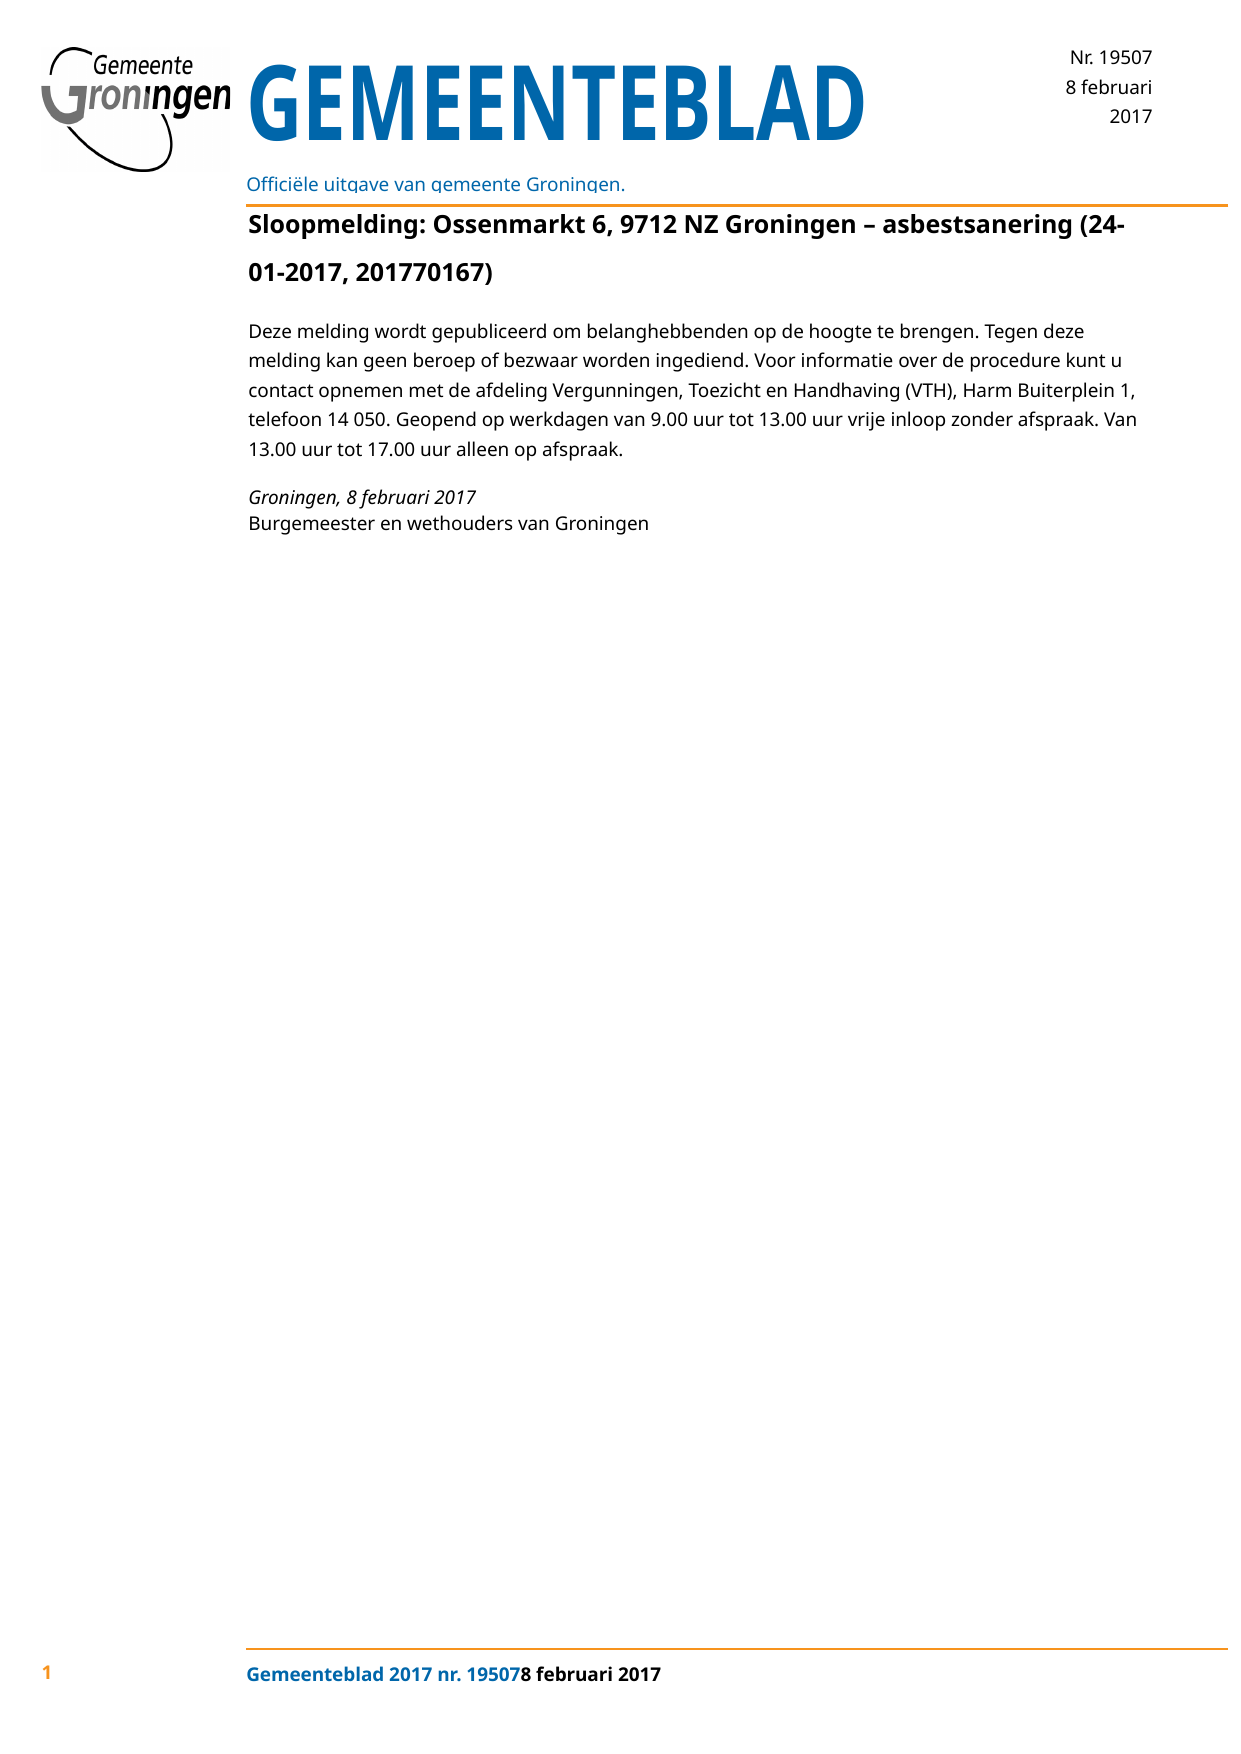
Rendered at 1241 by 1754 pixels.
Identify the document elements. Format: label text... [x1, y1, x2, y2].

text Deze melding wordt gepubliceerd om belanghebbenden op de hoogte te brengen. Tegen deze melding kan geen beroep of bezwaar worden ingediend. Voor informatie over de procedure kunt u contact opnemen met de afdeling Vergunningen, Toezicht en Handhaving (VTH), Harm Buiterplein 1, telefoon 14 050. Geopend op werkdagen van 9.00 uur tot 13.00 uur vrije inloop zonder afspraak. Van 13.00 uur tot 17.00 uur alleen op afspraak. [248, 318, 1152, 462]
picture [41, 47, 231, 172]
text Sloopmelding: Ossenmarkt 6, 9712 NZ Groningen – asbestsanering (24-01-2017, 201770167) [248, 207, 1152, 288]
text Groningen, 8 februari 2017 [248, 484, 1152, 510]
text Burgemeester en wethouders van Groningen [248, 510, 1152, 536]
